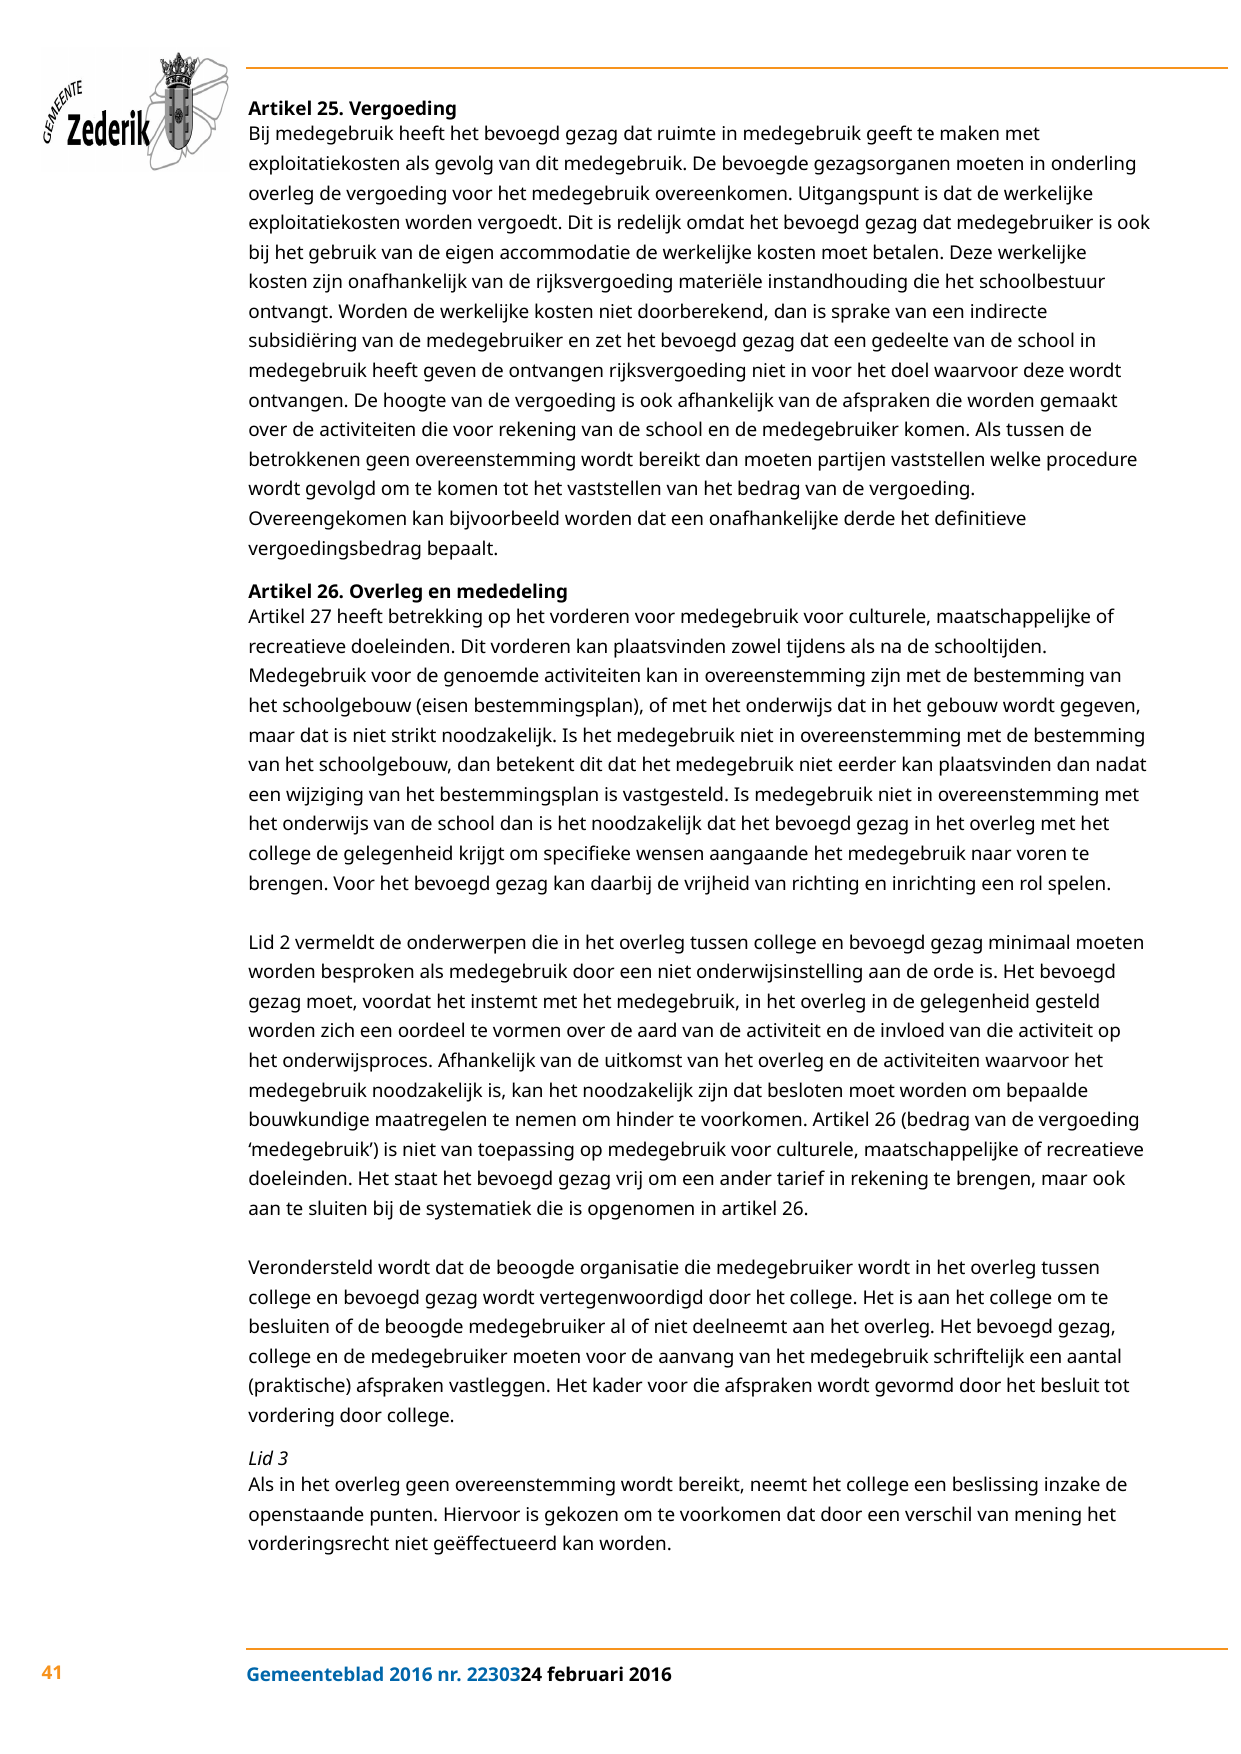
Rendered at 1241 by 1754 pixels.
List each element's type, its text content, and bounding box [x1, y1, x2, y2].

text Overeengekomen kan bijvoorbeeld worden dat een onafhankelijke derde het definitieve vergoedingsbedrag bepaalt. [248, 505, 1152, 560]
text Artikel 25. Vergoeding [248, 95, 1152, 121]
picture [41, 47, 231, 172]
text Artikel 26. Overleg en mededeling [248, 578, 1152, 603]
text Verondersteld wordt dat de beoogde organisatie die medegebruiker wordt in het overleg tussen college en bevoegd gezag wordt vertegenwoordigd door het college. Het is aan het college om te besluiten of de beoogde medegebruiker al of niet deelneemt aan het overleg. Het bevoegd gezag, college en de medegebruiker moeten voor de aanvang van het medegebruik schriftelijk een aantal (praktische) afspraken vastleggen. Het kader voor die afspraken wordt gevormd door het besluit tot vordering door college. [248, 1254, 1152, 1428]
text Artikel 27 heeft betrekking op het vorderen voor medegebruik voor culturele, maatschappelijke of recreatieve doeleinden. Dit vorderen kan plaatsvinden zowel tijdens als na de schooltijden. Medegebruik voor de genoemde activiteiten kan in overeenstemming zijn met de bestemming van het schoolgebouw (eisen bestemmingsplan), of met het onderwijs dat in het gebouw wordt gegeven, maar dat is niet strikt noodzakelijk. Is het medegebruik niet in overeenstemming met de bestemming van het schoolgebouw, dan betekent dit dat het medegebruik niet eerder kan plaatsvinden dan nadat een wijziging van het bestemmingsplan is vastgesteld. Is medegebruik niet in overeenstemming met het onderwijs van de school dan is het noodzakelijk dat het bevoegd gezag in het overleg met het college de gelegenheid krijgt om specifieke wensen aangaande het medegebruik naar voren te brengen. Voor het bevoegd gezag kan daarbij de vrijheid van richting en inrichting een rol spelen. [248, 603, 1152, 896]
text Lid 2 vermeldt de onderwerpen die in het overleg tussen college en bevoegd gezag minimaal moeten worden besproken als medegebruik door een niet onderwijsinstelling aan de orde is. Het bevoegd gezag moet, voordat het instemt met het medegebruik, in het overleg in de gelegenheid gesteld worden zich een oordeel te vormen over de aard van de activiteit en de invloed van die activiteit op het onderwijsproces. Afhankelijk van de uitkomst van het overleg en de activiteiten waarvoor het medegebruik noodzakelijk is, kan het noodzakelijk zijn dat besloten moet worden om bepaalde bouwkundige maatregelen te nemen om hinder te voorkomen. Artikel 26 (bedrag van de vergoeding ‘medegebruik’) is niet van toepassing op medegebruik voor culturele, maatschappelijke of recreatieve doeleinden. Het staat het bevoegd gezag vrij om een ander tarief in rekening te brengen, maar ook aan te sluiten bij de systematiek die is opgenomen in artikel 26. [248, 929, 1152, 1221]
text Lid 3 [248, 1445, 1152, 1471]
text Bij medegebruik heeft het bevoegd gezag dat ruimte in medegebruik geeft te maken met exploitatiekosten als gevolg van dit medegebruik. De bevoegde gezagsorganen moeten in onderling overleg de vergoeding voor het medegebruik overeenkomen. Uitgangspunt is dat de werkelijke exploitatiekosten worden vergoedt. Dit is redelijk omdat het bevoegd gezag dat medegebruiker is ook bij het gebruik van de eigen accommodatie de werkelijke kosten moet betalen. Deze werkelijke kosten zijn onafhankelijk van de rijksvergoeding materiële instandhouding die het schoolbestuur ontvangt. Worden de werkelijke kosten niet doorberekend, dan is sprake van een indirecte subsidiëring van de medegebruiker en zet het bevoegd gezag dat een gedeelte van de school in medegebruik heeft geven de ontvangen rijksvergoeding niet in voor het doel waarvoor deze wordt ontvangen. De hoogte van de vergoeding is ook afhankelijk van de afspraken die worden gemaakt over de activiteiten die voor rekening van de school en de medegebruiker komen. Als tussen de betrokkenen geen overeenstemming wordt bereikt dan moeten partijen vaststellen welke procedure wordt gevolgd om te komen tot het vaststellen van het bedrag van de vergoeding. [248, 121, 1152, 501]
text Als in het overleg geen overeenstemming wordt bereikt, neemt het college een beslissing inzake de openstaande punten. Hiervoor is gekozen om te voorkomen dat door een verschil van mening het vorderingsrecht niet geëffectueerd kan worden. [248, 1471, 1152, 1556]
